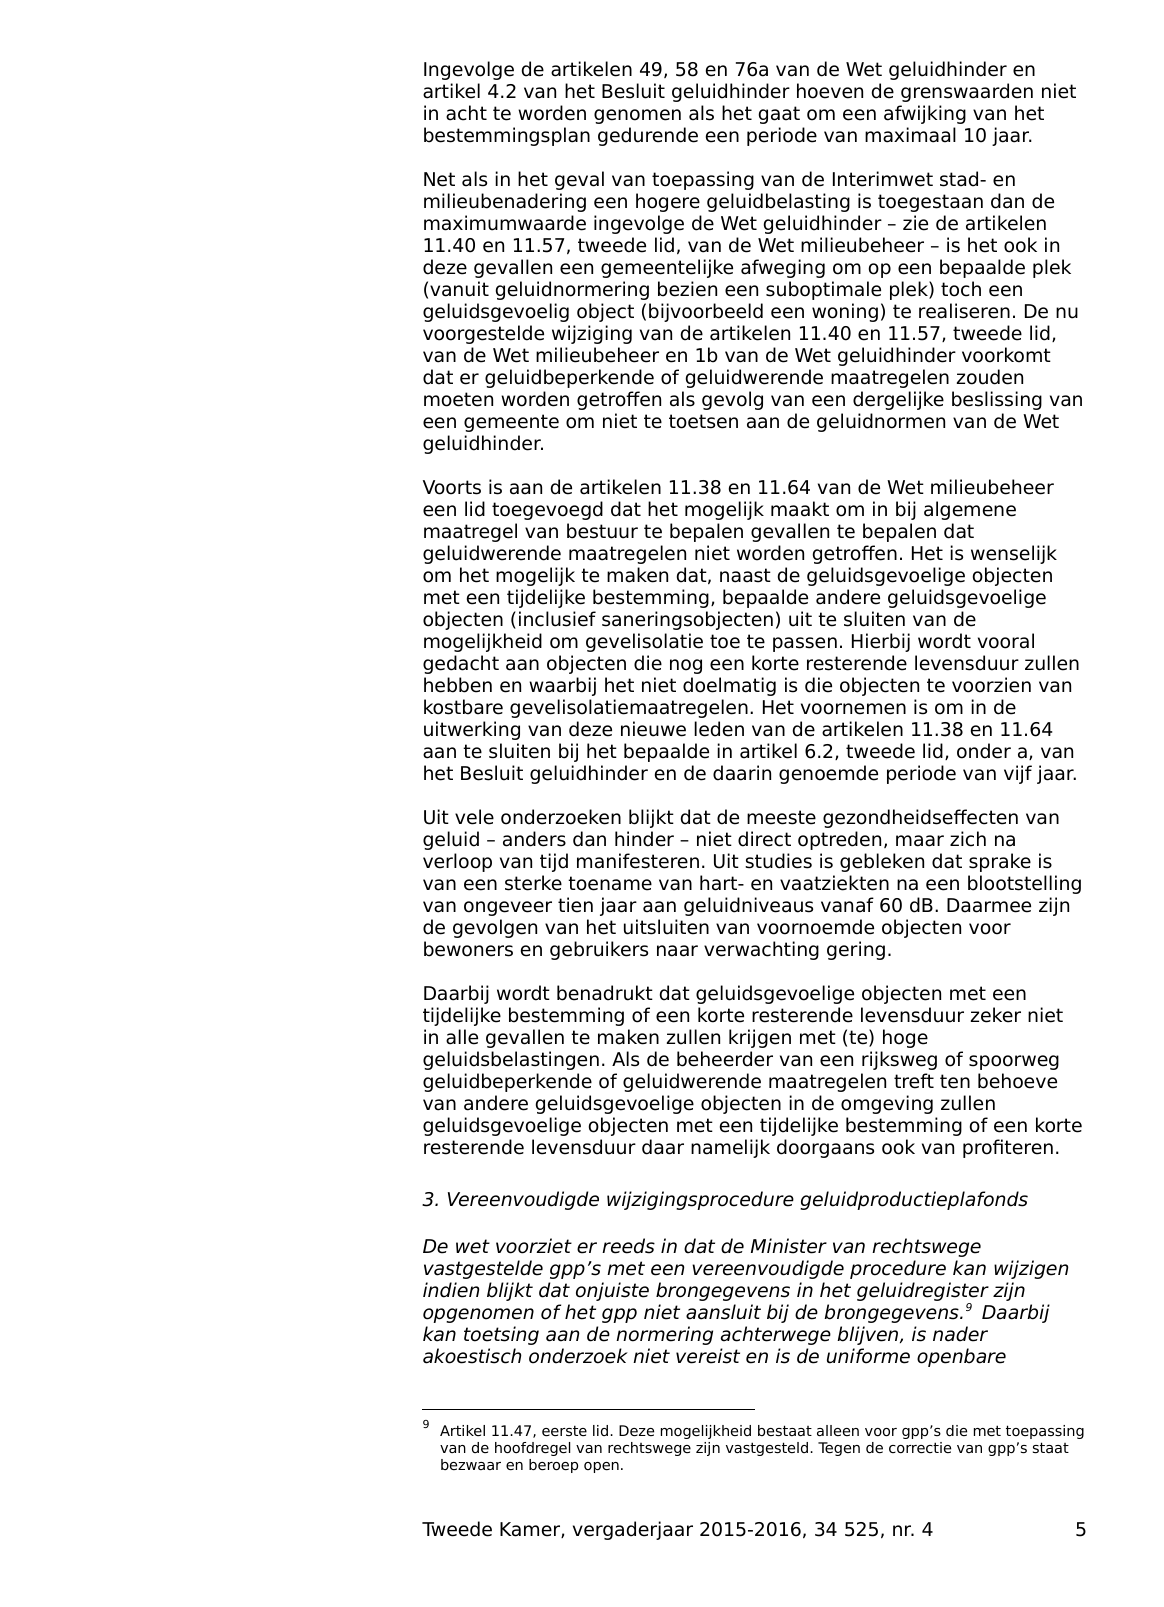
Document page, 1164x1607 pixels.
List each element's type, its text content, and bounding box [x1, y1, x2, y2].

text Artikel 11.47, eerste lid. Deze mogelijkheid bestaat alleen voor gpp’s die met toepassing van de hoofdregel van rechtswege zijn vastgesteld. Tegen de correctie van gpp’s staat bezwaar en beroep open. [422, 1418, 1087, 1474]
text Uit vele onderzoeken blijkt dat de meeste gezondheidseffecten van geluid – anders dan hinder – niet direct optreden, maar zich na verloop van tijd manifesteren. Uit studies is gebleken dat sprake is van een sterke toename van hart- en vaatziekten na een blootstelling van ongeveer tien jaar aan geluidniveaus vanaf 60 dB. Daarmee zijn de gevolgen van het uitsluiten van voornoemde objecten voor bewoners en gebruikers naar verwachting gering. [422, 807, 1087, 961]
text Voorts is aan de artikelen 11.38 en 11.64 van de Wet milieubeheer een lid toegevoegd dat het mogelijk maakt om in bij algemene maatregel van bestuur te bepalen gevallen te bepalen dat geluidwerende maatregelen niet worden getroffen. Het is wenselijk om het mogelijk te maken dat, naast de geluidsgevoelige objecten met een tijdelijke bestemming, bepaalde andere geluidsgevoelige objecten (inclusief saneringsobjecten) uit te sluiten van de mogelijkheid om gevelisolatie toe te passen. Hierbij wordt vooral gedacht aan objecten die nog een korte resterende levensduur zullen hebben en waarbij het niet doelmatig is die objecten te voorzien van kostbare gevelisolatiemaatregelen. Het voornemen is om in de uitwerking van deze nieuwe leden van de artikelen 11.38 en 11.64 aan te sluiten bij het bepaalde in artikel 6.2, tweede lid, onder a, van het Besluit geluidhinder en de daarin genoemde periode van vijf jaar. [422, 477, 1087, 785]
subtitle 3. Vereenvoudigde wijzigingsprocedure geluidproductieplafonds [422, 1189, 1087, 1211]
text Net als in het geval van toepassing van de Interimwet stad- en milieubenadering een hogere geluidbelasting is toegestaan dan de maximumwaarde ingevolge de Wet geluidhinder – zie de artikelen 11.40 en 11.57, tweede lid, van de Wet milieubeheer – is het ook in deze gevallen een gemeentelijke afweging om op een bepaalde plek (vanuit geluidnormering bezien een suboptimale plek) toch een geluidsgevoelig object (bijvoorbeeld een woning) te realiseren. De nu voorgestelde wijziging van de artikelen 11.40 en 11.57, tweede lid, van de Wet milieubeheer en 1b van de Wet geluidhinder voorkomt dat er geluidbeperkende of geluidwerende maatregelen zouden moeten worden getroffen als gevolg van een dergelijke beslissing van een gemeente om niet te toetsen aan de geluidnormen van de Wet geluidhinder. [422, 169, 1087, 455]
text Ingevolge de artikelen 49, 58 en 76a van de Wet geluidhinder en artikel 4.2 van het Besluit geluidhinder hoeven de grenswaarden niet in acht te worden genomen als het gaat om een afwijking van het bestemmingsplan gedurende een periode van maximaal 10 jaar. [422, 59, 1087, 147]
text Daarbij wordt benadrukt dat geluidsgevoelige objecten met een tijdelijke bestemming of een korte resterende levensduur zeker niet in alle gevallen te maken zullen krijgen met (te) hoge geluidsbelastingen. Als de beheerder van een rijksweg of spoorweg geluidbeperkende of geluidwerende maatregelen treft ten behoeve van andere geluidsgevoelige objecten in de omgeving zullen geluidsgevoelige objecten met een tijdelijke bestemming of een korte resterende levensduur daar namelijk doorgaans ook van profiteren. [422, 983, 1087, 1159]
text De wet voorziet er reeds in dat de Minister van rechtswege vastgestelde gpp’s met een vereenvoudigde procedure kan wijzigen indien blijkt dat onjuiste brongegevens in het geluidregister zijn opgenomen of het gpp niet aansluit bij de brongegevens. Daarbij kan toetsing aan de normering achterwege blijven, is nader akoestisch onderzoek niet vereist en is de uniforme openbare [422, 1236, 1087, 1368]
